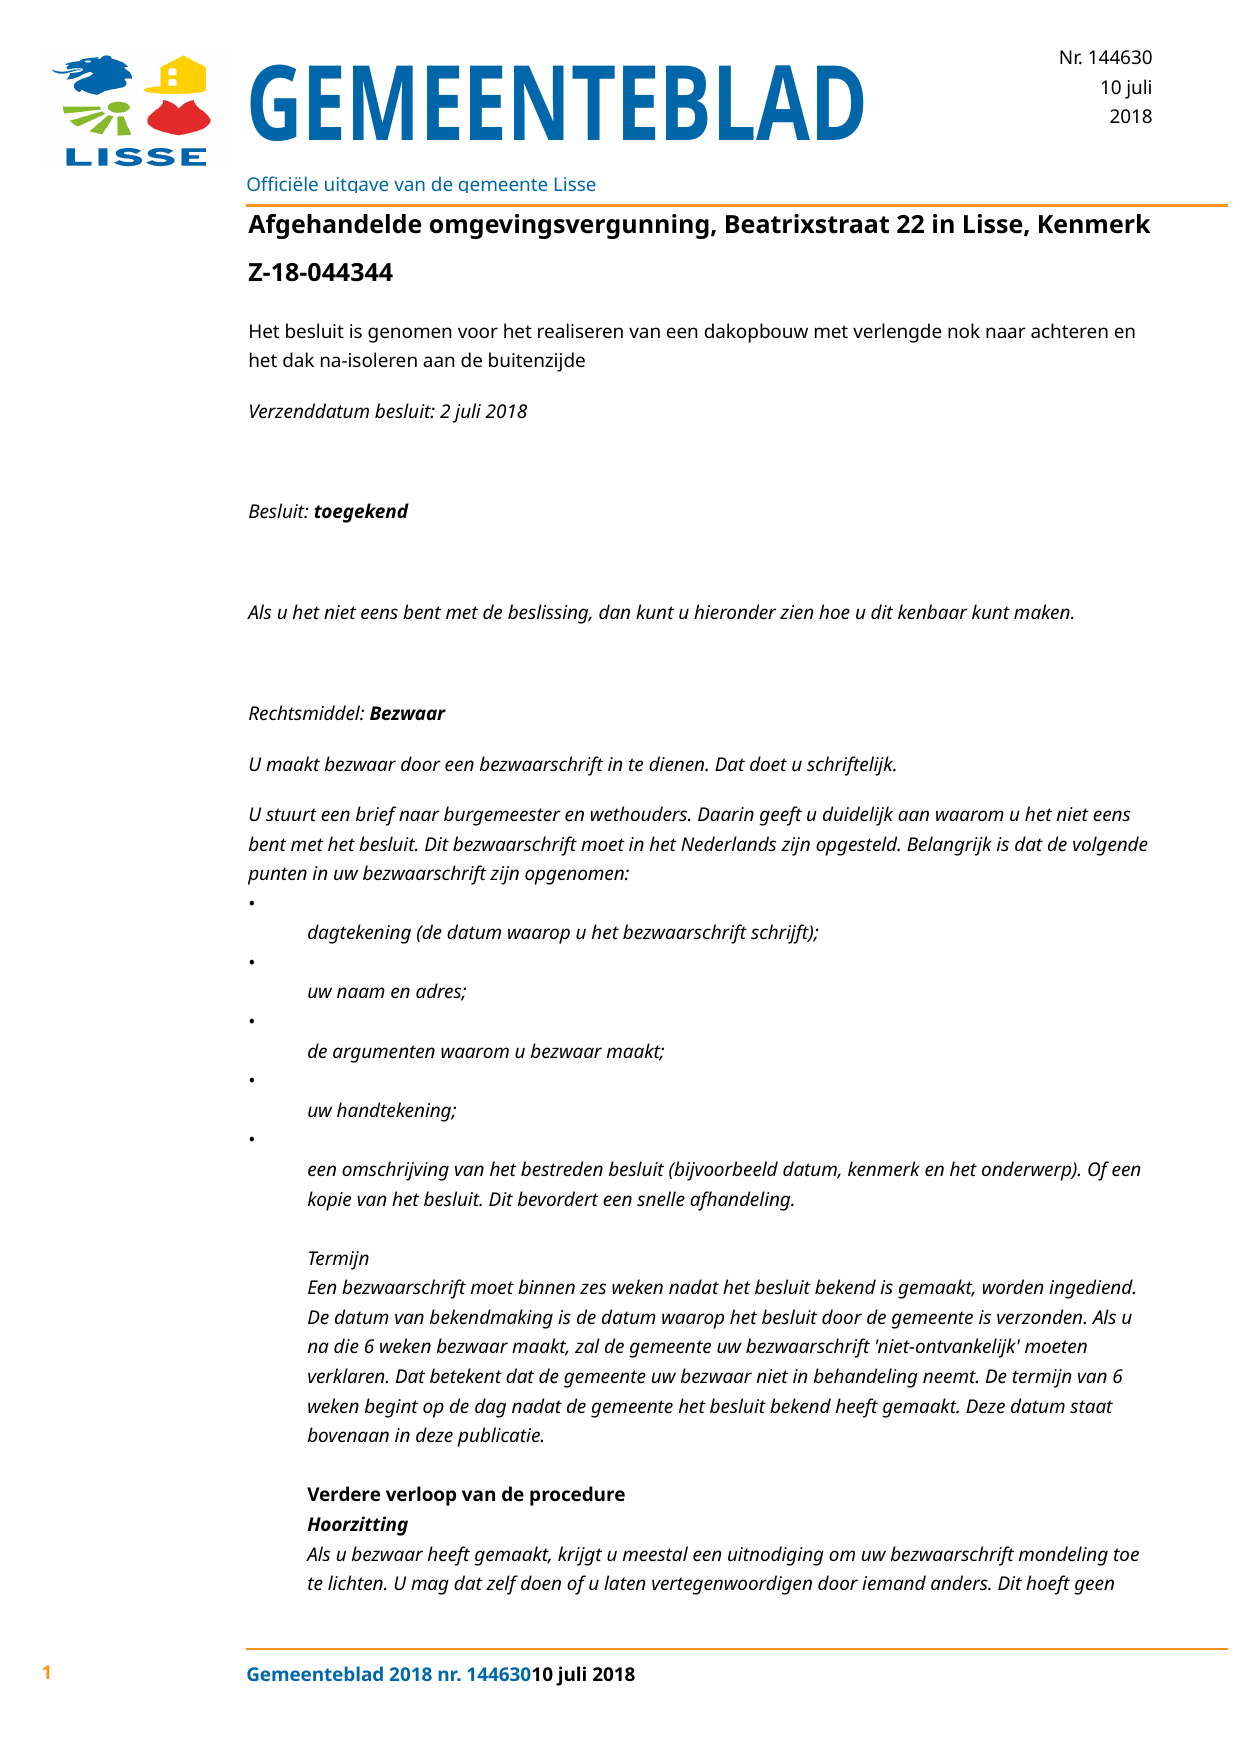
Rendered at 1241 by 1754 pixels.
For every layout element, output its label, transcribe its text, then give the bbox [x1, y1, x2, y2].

list Verdere verloop van de procedure [248, 1482, 1152, 1507]
text Afgehandelde omgevingsvergunning, Beatrixstraat 22 in Lisse, Kenmerk Z-18-044344 [248, 207, 1152, 288]
list een omschrijving van het bestreden besluit (bijvoorbeeld datum, kenmerk en het onderwerp). Of een kopie van het besluit. Dit bevordert een snelle afhandeling. [248, 1156, 1152, 1212]
list Als u bezwaar heeft gemaakt, krijgt u meestal een uitnodiging om uw bezwaarschrift mondeling toe te lichten. U mag dat zelf doen of u laten vertegenwoordigen door iemand anders. Dit hoeft geen [248, 1541, 1152, 1596]
text Verzenddatum besluit: 2 juli 2018 [248, 398, 1152, 424]
text Als u het niet eens bent met de beslissing, dan kunt u hieronder zien hoe u dit kenbaar kunt maken. [248, 599, 1152, 625]
list Een bezwaarschrift moet binnen zes weken nadat het besluit bekend is gemaakt, worden ingediend. De datum van bekendmaking is de datum waarop het besluit door de gemeente is verzonden. Als u na die 6 weken bezwaar maakt, zal de gemeente uw bezwaarschrift 'niet-ontvankelijk' moeten verklaren. Dat betekent dat de gemeente uw bezwaar niet in behandeling neemt. De termijn van 6 weken begint op de dag nadat de gemeente het besluit bekend heeft gemaakt. Deze datum staat bovenaan in deze publicatie. [248, 1274, 1152, 1448]
list uw handtekening; [248, 1097, 1152, 1123]
list Termijn [248, 1245, 1152, 1271]
text Het besluit is genomen voor het realiseren van een dakopbouw met verlengde nok naar achteren en het dak na-isoleren aan de buitenzijde [248, 318, 1152, 373]
text Rechtsmiddel: Bezwaar [248, 700, 1152, 726]
text U maakt bezwaar door een bezwaarschrift in te dienen. Dat doet u schriftelijk. [248, 751, 1152, 777]
text Besluit: toegekend [248, 499, 1152, 524]
picture [41, 47, 231, 172]
list uw naam en adres; [248, 979, 1152, 1004]
list dagtekening (de datum waarop u het bezwaarschrift schrijft); [248, 919, 1152, 945]
list de argumenten waarom u bezwaar maakt; [248, 1038, 1152, 1064]
list Hoorzitting [248, 1511, 1152, 1537]
text U stuurt een brief naar burgemeester en wethouders. Daarin geeft u duidelijk aan waarom u het niet eens bent met het besluit. Dit bezwaarschrift moet in het Nederlands zijn opgesteld. Belangrijk is dat de volgende punten in uw bezwaarschrift zijn opgenomen: [248, 801, 1152, 886]
